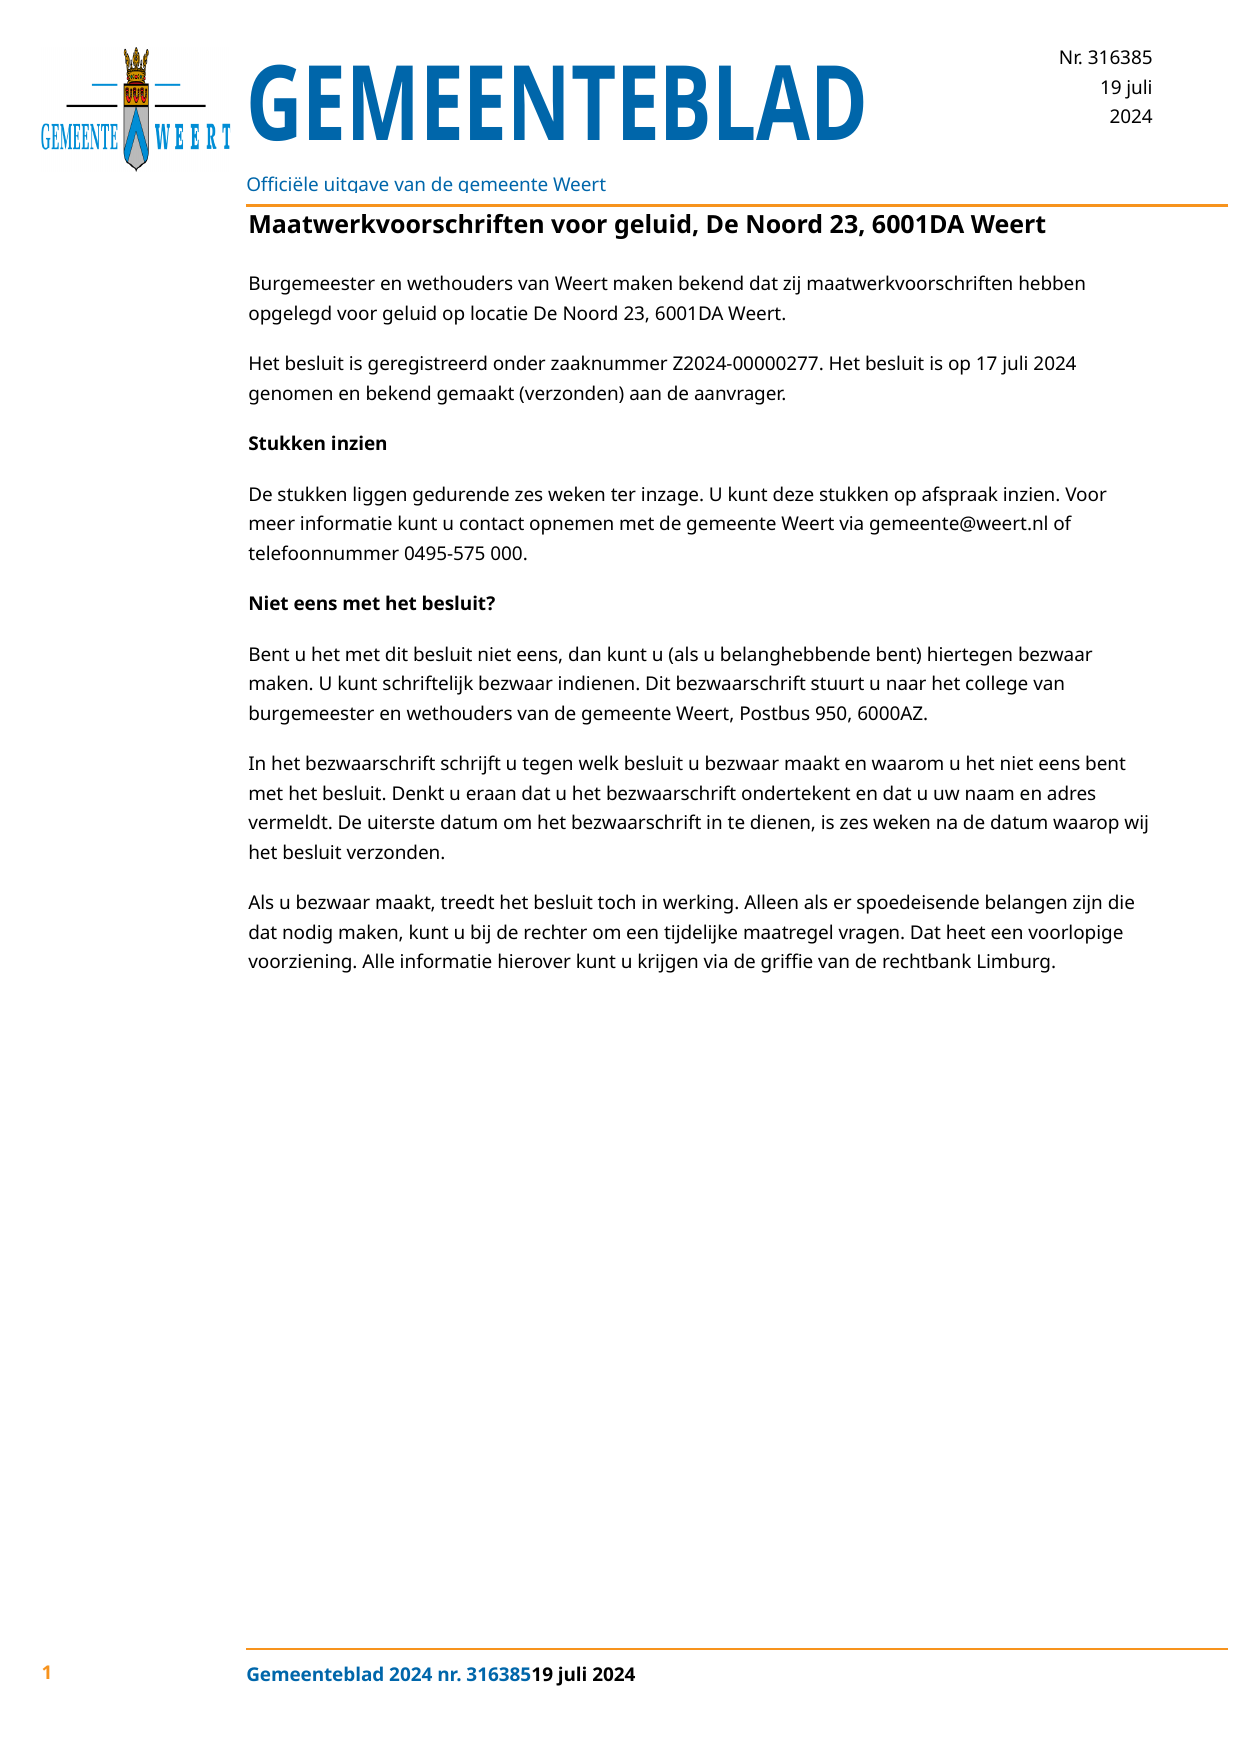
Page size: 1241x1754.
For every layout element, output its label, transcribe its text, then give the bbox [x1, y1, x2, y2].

text De stukken liggen gedurende zes weken ter inzage. U kunt deze stukken op afspraak inzien. Voor meer informatie kunt u contact opnemen met de gemeente Weert via gemeente@weert.nl of telefoonnummer 0495-575 000. [248, 481, 1152, 566]
picture [41, 47, 231, 172]
text Burgemeester en wethouders van Weert maken bekend dat zij maatwerkvoorschriften hebben opgelegd voor geluid op locatie De Noord 23, 6001DA Weert. [248, 270, 1152, 326]
text Als u bezwaar maakt, treedt het besluit toch in werking. Alleen als er spoedeisende belangen zijn die dat nodig maken, kunt u bij de rechter om een tijdelijke maatregel vragen. Dat heet een voorlopige voorziening. Alle informatie hierover kunt u krijgen via de griffie van de rechtbank Limburg. [248, 889, 1152, 974]
text In het bezwaarschrift schrijft u tegen welk besluit u bezwaar maakt en waarom u het niet eens bent met het besluit. Denkt u eraan dat u het bezwaarschrift ondertekent en dat u uw naam en adres vermeldt. De uiterste datum om het bezwaarschrift in te dienen, is zes weken na de datum waarop wij het besluit verzonden. [248, 750, 1152, 865]
text Maatwerkvoorschriften voor geluid, De Noord 23, 6001DA Weert [248, 207, 1152, 241]
text Niet eens met het besluit? [248, 590, 1152, 616]
text Stukken inzien [248, 430, 1152, 456]
text Het besluit is geregistreerd onder zaaknummer Z2024-00000277. Het besluit is op 17 juli 2024 genomen en bekend gemaakt (verzonden) aan de aanvrager. [248, 350, 1152, 406]
text Bent u het met dit besluit niet eens, dan kunt u (als u belanghebbende bent) hiertegen bezwaar maken. U kunt schriftelijk bezwaar indienen. Dit bezwaarschrift stuurt u naar het college van burgemeester en wethouders van de gemeente Weert, Postbus 950, 6000AZ. [248, 641, 1152, 726]
